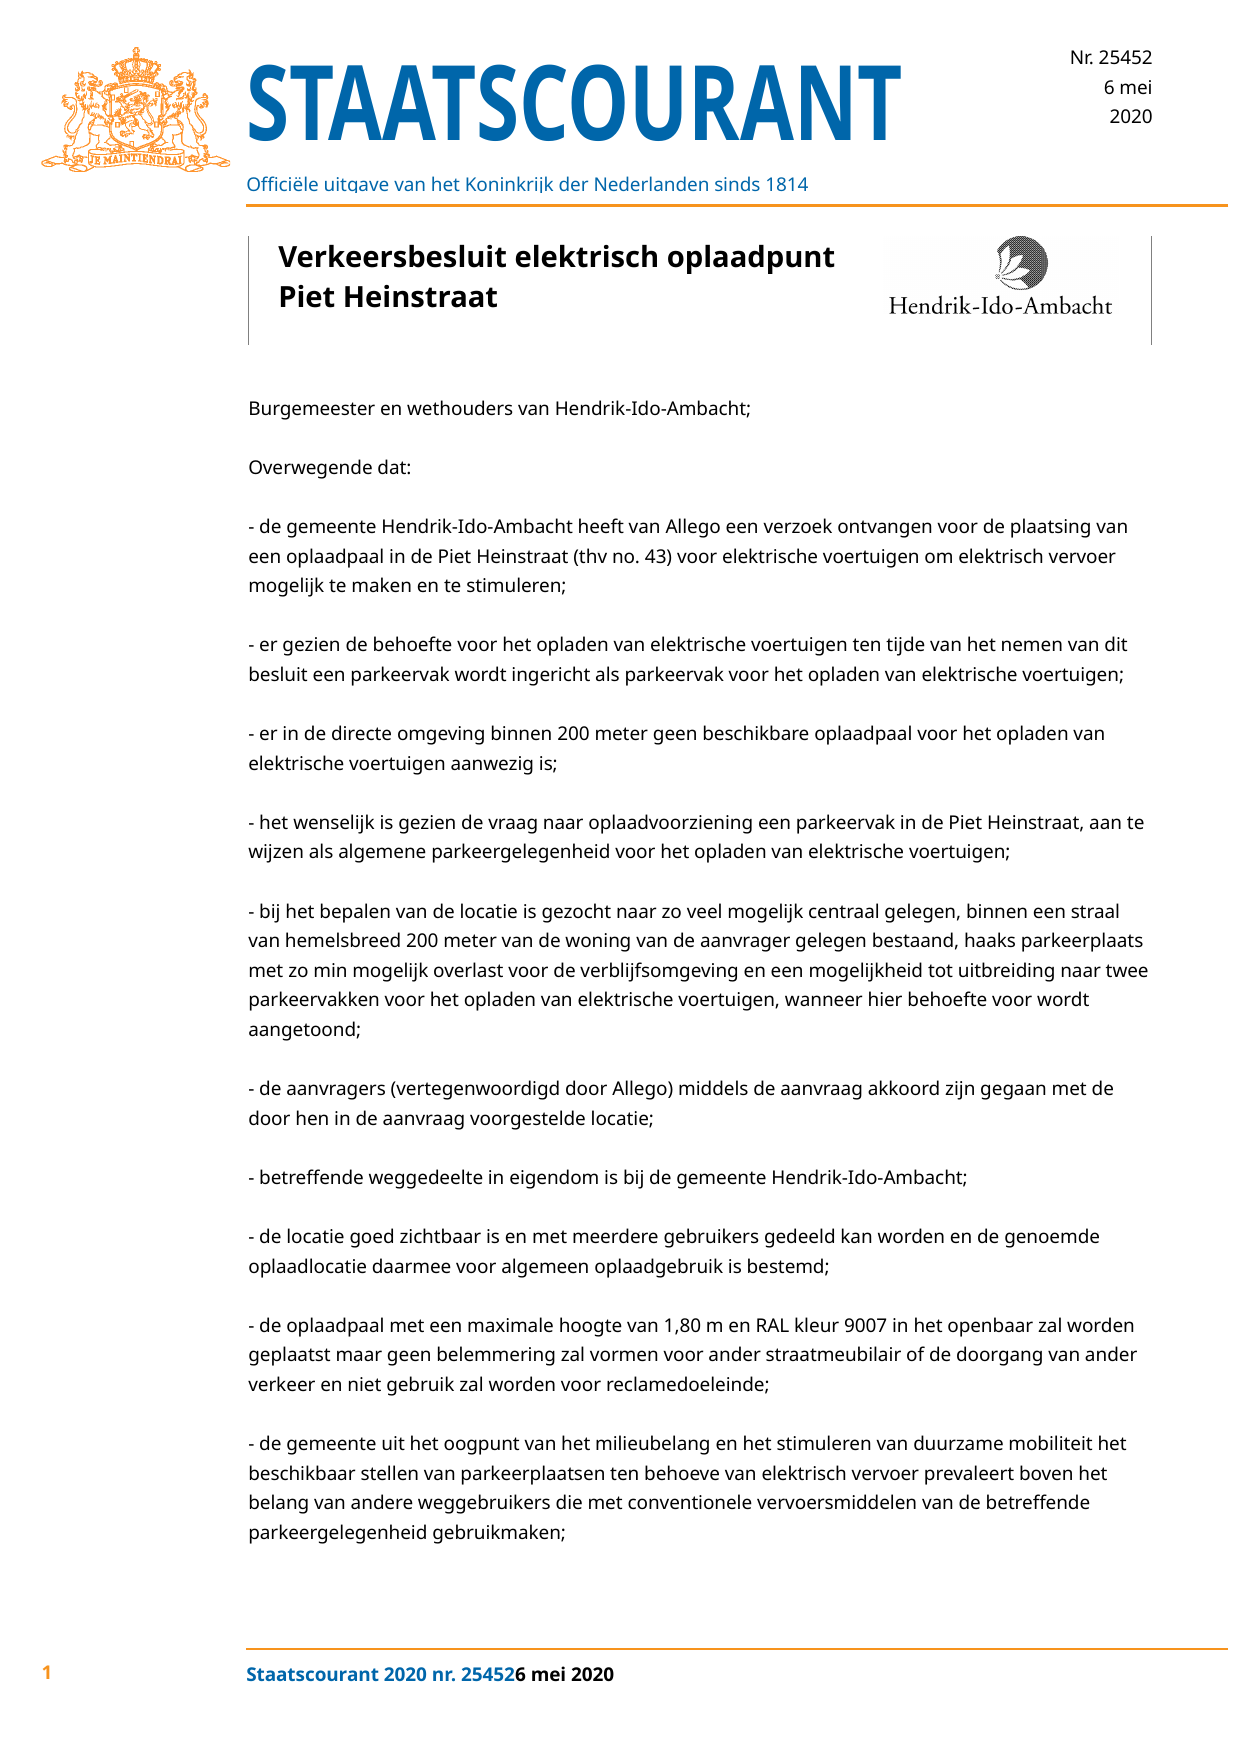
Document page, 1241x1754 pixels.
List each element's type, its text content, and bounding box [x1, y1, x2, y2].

text - bij het bepalen van de locatie is gezocht naar zo veel mogelijk centraal gelegen, binnen een straal van hemelsbreed 200 meter van de woning van de aanvrager gelegen bestaand, haaks parkeerplaats met zo min mogelijk overlast voor de verblijfsomgeving en een mogelijkheid tot uitbreiding naar twee parkeervakken voor het opladen van elektrische voertuigen, wanneer hier behoefte voor wordt aangetoond; [248, 898, 1152, 1042]
text - er in de directe omgeving binnen 200 meter geen beschikbare oplaadpaal voor het opladen van elektrische voertuigen aanwezig is; [248, 720, 1152, 776]
text - het wenselijk is gezien de vraag naar oplaadvoorziening een parkeervak in de Piet Heinstraat, aan te wijzen als algemene parkeergelegenheid voor het opladen van elektrische voertuigen; [248, 809, 1152, 864]
text Overwegende dat: [248, 454, 1152, 480]
text - de locatie goed zichtbaar is en met meerdere gebruikers gedeeld kan worden en de genoemde oplaadlocatie daarmee voor algemeen oplaadgebruik is bestemd; [248, 1223, 1152, 1279]
text Burgemeester en wethouders van Hendrik-Ido-Ambacht; [248, 395, 1152, 421]
picture [41, 47, 231, 172]
picture [882, 236, 1119, 314]
text - betreffende weggedeelte in eigendom is bij de gemeente Hendrik-Ido-Ambacht; [248, 1164, 1152, 1190]
text - de gemeente uit het oogpunt van het milieubelang en het stimuleren van duurzame mobiliteit het beschikbaar stellen van parkeerplaatsen ten behoeve van elektrisch vervoer prevaleert boven het belang van andere weggebruikers die met conventionele vervoersmiddelen van de betreffende parkeergelegenheid gebruikmaken; [248, 1430, 1152, 1545]
table_header [850, 236, 1151, 345]
table_header Verkeersbesluit elektrisch oplaadpunt Piet Heinstraat [249, 236, 850, 345]
text - de gemeente Hendrik-Ido-Ambacht heeft van Allego een verzoek ontvangen voor de plaatsing van een oplaadpaal in de Piet Heinstraat (thv no. 43) voor elektrische voertuigen om elektrisch vervoer mogelijk te maken en te stimuleren; [248, 513, 1152, 598]
text - er gezien de behoefte voor het opladen van elektrische voertuigen ten tijde van het nemen van dit besluit een parkeervak wordt ingericht als parkeervak voor het opladen van elektrische voertuigen; [248, 632, 1152, 687]
text - de oplaadpaal met een maximale hoogte van 1,80 m en RAL kleur 9007 in het openbaar zal worden geplaatst maar geen belemmering zal vormen voor ander straatmeubilair of de doorgang van ander verkeer en niet gebruik zal worden voor reclamedoeleinde; [248, 1312, 1152, 1397]
text - de aanvragers (vertegenwoordigd door Allego) middels de aanvraag akkoord zijn gegaan met de door hen in de aanvraag voorgestelde locatie; [248, 1075, 1152, 1131]
